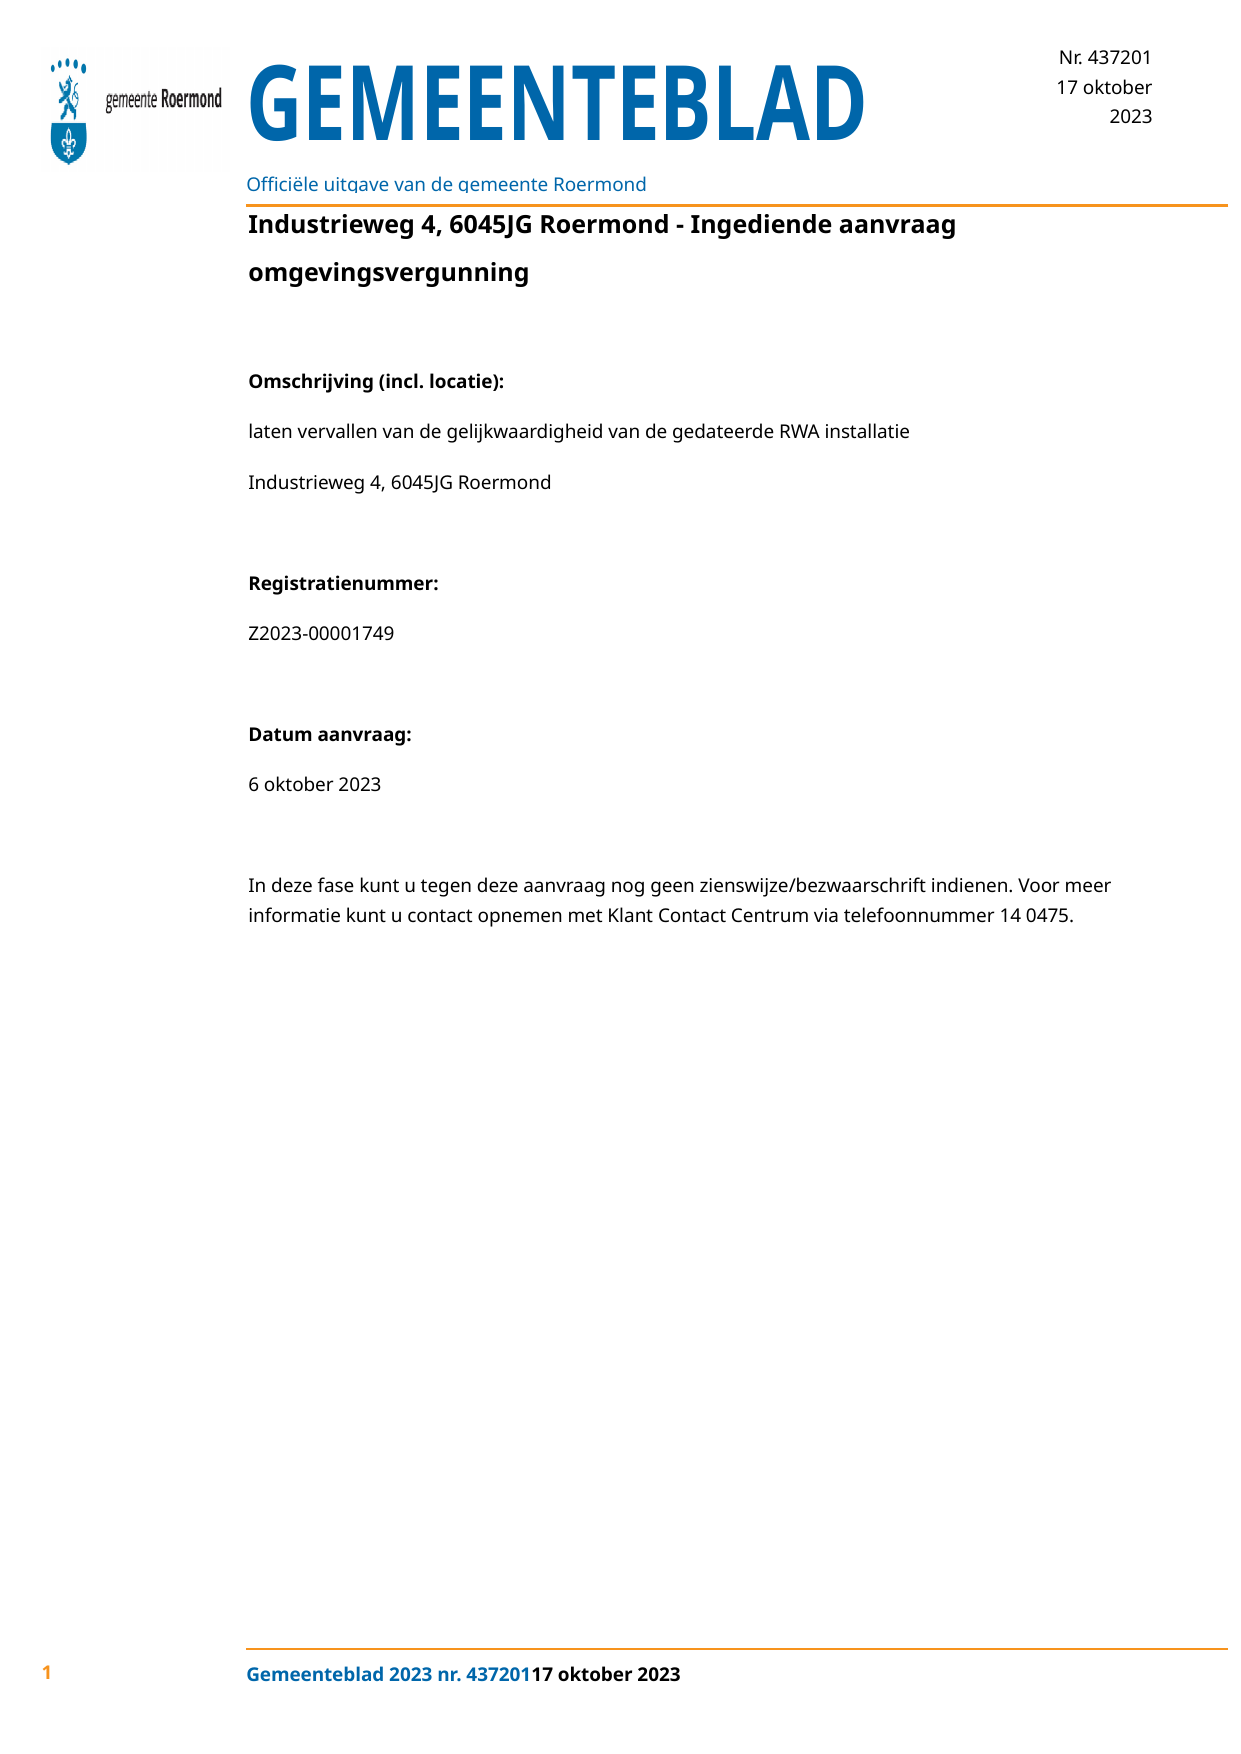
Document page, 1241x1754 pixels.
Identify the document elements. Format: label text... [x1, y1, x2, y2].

text Omschrijving (incl. locatie): [248, 368, 1152, 394]
text 6 oktober 2023 [248, 772, 1152, 797]
text In deze fase kunt u tegen deze aanvraag nog geen zienswijze/bezwaarschrift indienen. Voor meer informatie kunt u contact opnemen met Klant Contact Centrum via telefoonnummer 14 0475. [248, 872, 1152, 928]
text Z2023-00001749 [248, 620, 1152, 646]
text Registratienummer: [248, 570, 1152, 596]
text laten vervallen van de gelijkwaardigheid van de gedateerde RWA installatie [248, 419, 1152, 444]
picture [41, 47, 231, 172]
text Datum aanvraag: [248, 721, 1152, 747]
text Industrieweg 4, 6045JG Roermond - Ingediende aanvraag omgevingsvergunning [248, 207, 1152, 288]
text Industrieweg 4, 6045JG Roermond [248, 469, 1152, 495]
